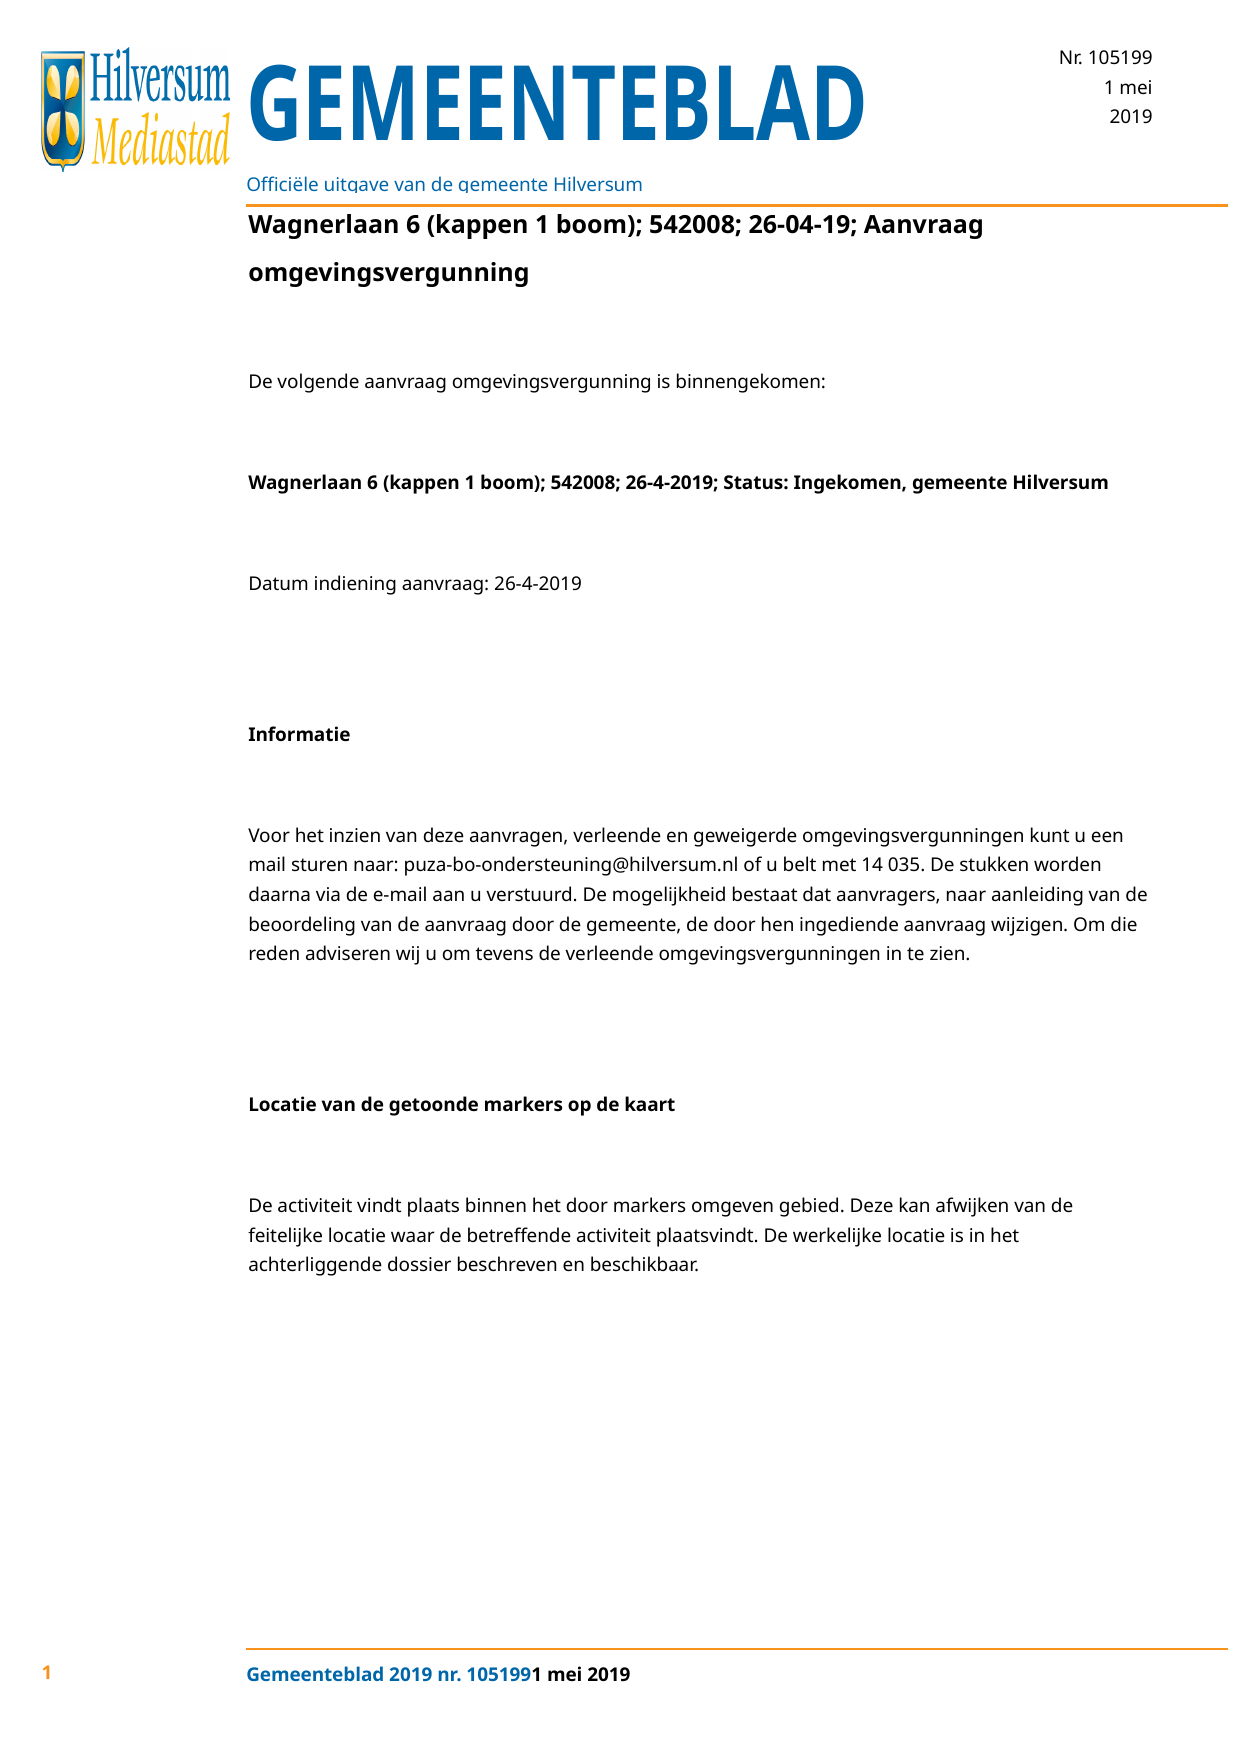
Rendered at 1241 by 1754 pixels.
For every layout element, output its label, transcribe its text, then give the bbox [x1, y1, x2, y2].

picture [41, 47, 231, 172]
text De volgende aanvraag omgevingsvergunning is binnengekomen: [248, 368, 1152, 394]
text Voor het inzien van deze aanvragen, verleende en geweigerde omgevingsvergunningen kunt u een mail sturen naar: puza-bo-ondersteuning@hilversum.nl of u belt met 14 035. De stukken worden daarna via de e-mail aan u verstuurd. De mogelijkheid bestaat dat aanvragers, naar aanleiding van de beoordeling van de aanvraag door de gemeente, de door hen ingediende aanvraag wijzigen. Om die reden adviseren wij u om tevens de verleende omgevingsvergunningen in te zien. [248, 822, 1152, 966]
text De activiteit vindt plaats binnen het door markers omgeven gebied. Deze kan afwijken van de feitelijke locatie waar de betreffende activiteit plaatsvindt. De werkelijke locatie is in het achterliggende dossier beschreven en beschikbaar. [248, 1192, 1152, 1277]
text Datum indiening aanvraag: 26-4-2019 [248, 570, 1152, 596]
text Locatie van de getoonde markers op de kaart [248, 1092, 1152, 1117]
text Wagnerlaan 6 (kappen 1 boom); 542008; 26-04-19; Aanvraag omgevingsvergunning [248, 207, 1152, 288]
text Informatie [248, 721, 1152, 747]
text Wagnerlaan 6 (kappen 1 boom); 542008; 26-4-2019; Status: Ingekomen, gemeente Hilversum [248, 469, 1152, 495]
